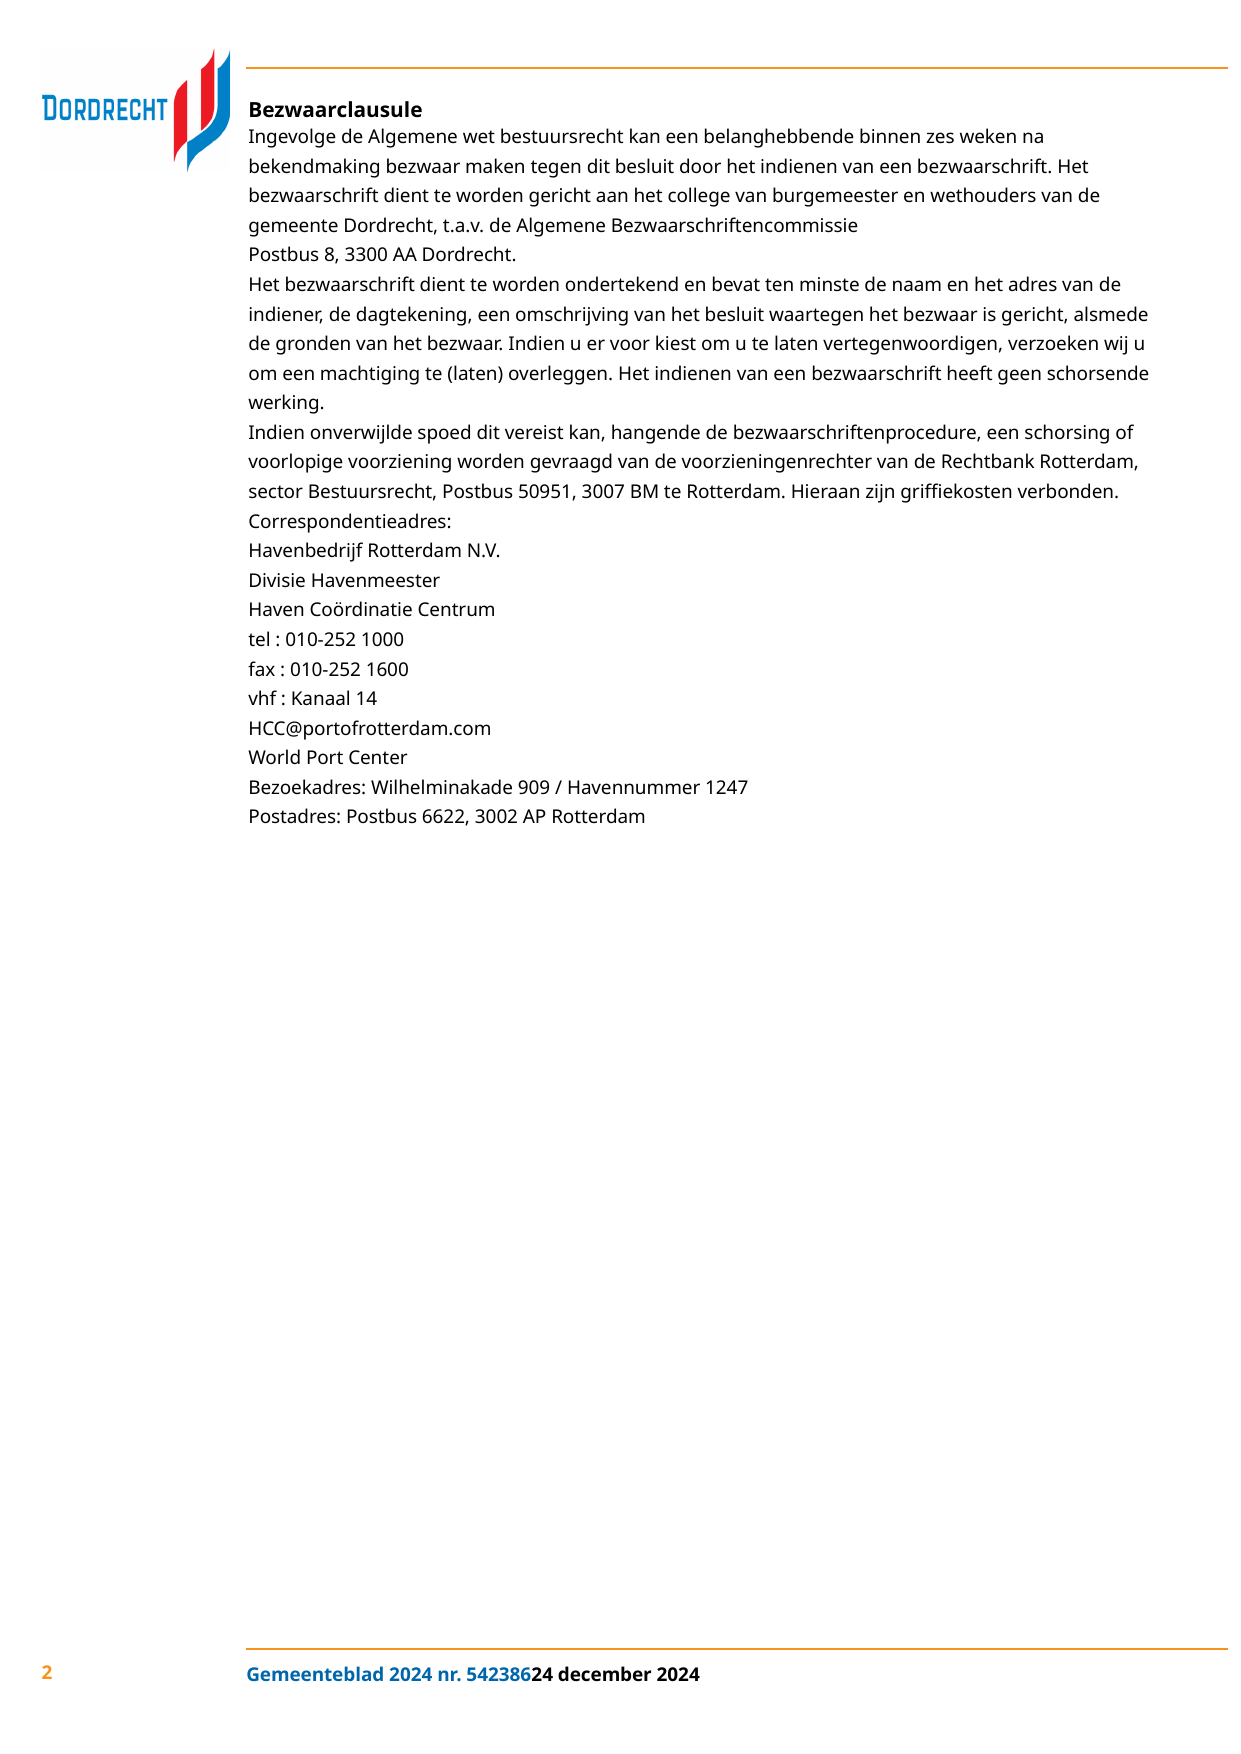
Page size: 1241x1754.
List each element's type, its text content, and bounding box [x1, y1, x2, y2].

text Bezoekadres: Wilhelminakade 909 / Havennummer 1247 [248, 774, 1152, 800]
text vhf : Kanaal 14 [248, 685, 1152, 711]
text HCC@portofrotterdam.com [248, 715, 1152, 741]
text World Port Center [248, 744, 1152, 770]
text Postbus 8, 3300 AA Dordrecht. [248, 242, 1152, 267]
text Divisie Havenmeester [248, 567, 1152, 593]
text Het bezwaarschrift dient te worden ondertekend en bevat ten minste de naam en het adres van de indiener, de dagtekening, een omschrijving van het besluit waartegen het bezwaar is gericht, alsmede de gronden van het bezwaar. Indien u er voor kiest om u te laten vertegenwoordigen, verzoeken wij u om een machtiging te (laten) overleggen. Het indienen van een bezwaarschrift heeft geen schorsende werking. [248, 271, 1152, 415]
text Correspondentieadres: [248, 508, 1152, 534]
text Ingevolge de Algemene wet bestuursrecht kan een belanghebbende binnen zes weken na bekendmaking bezwaar maken tegen dit besluit door het indienen van een bezwaarschrift. Het bezwaarschrift dient te worden gericht aan het college van burgemeester en wethouders van de gemeente Dordrecht, t.a.v. de Algemene Bezwaarschriftencommissie [248, 123, 1152, 238]
text Indien onverwijlde spoed dit vereist kan, hangende de bezwaarschriftenprocedure, een schorsing of voorlopige voorziening worden gevraagd van de voorzieningenrechter van de Rechtbank Rotterdam, sector Bestuursrecht, Postbus 50951, 3007 BM te Rotterdam. Hieraan zijn griffiekosten verbonden. [248, 419, 1152, 504]
text Havenbedrijf Rotterdam N.V. [248, 537, 1152, 563]
text Postadres: Postbus 6622, 3002 AP Rotterdam [248, 804, 1152, 829]
text fax : 010-252 1600 [248, 656, 1152, 682]
text Bezwaarclausule [248, 95, 1152, 123]
picture [41, 47, 231, 172]
text Haven Coördinatie Centrum [248, 597, 1152, 622]
text tel : 010-252 1000 [248, 626, 1152, 652]
